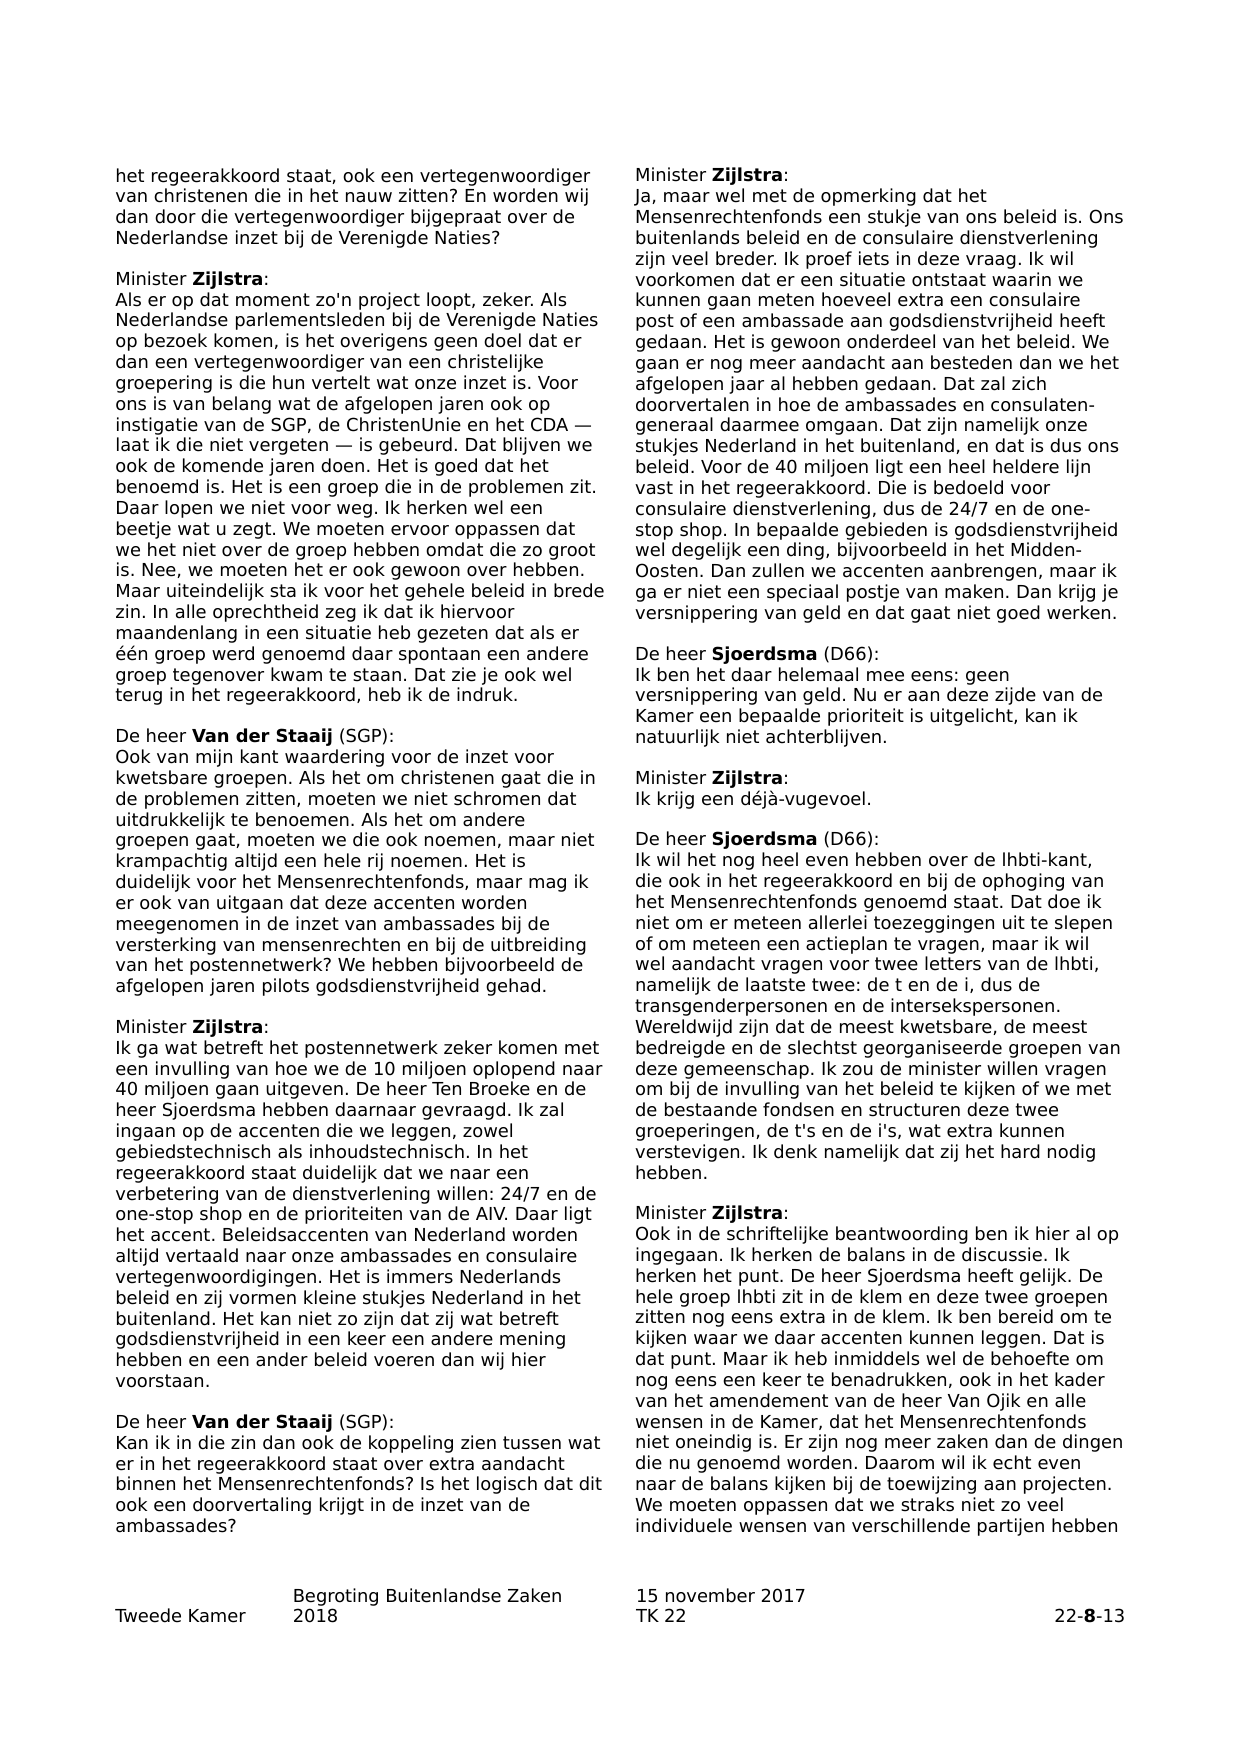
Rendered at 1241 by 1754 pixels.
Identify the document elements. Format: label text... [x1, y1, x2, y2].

text De heer Sjoerdsma (D66): [635, 829, 1125, 850]
text Minister Zijlstra: [635, 165, 1125, 186]
text De heer Van der Staaij (SGP): [115, 726, 605, 747]
text Kan ik in die zin dan ook de koppeling zien tussen wat er in het regeerakkoord staat over extra aandacht binnen het Mensenrechtenfonds? Is het logisch dat dit ook een doorvertaling krijgt in de inzet van de ambassades? [115, 1432, 605, 1537]
text Minister Zijlstra: [115, 1017, 605, 1037]
text Ik ben het daar helemaal mee eens: geen versnippering van geld. Nu er aan deze zijde van de Kamer een bepaalde prioriteit is uitgelicht, kan ik natuurlijk niet achterblijven. [635, 664, 1125, 748]
text De heer Sjoerdsma (D66): [635, 643, 1125, 664]
text De heer Van der Staaij (SGP): [115, 1412, 605, 1432]
text Minister Zijlstra: [635, 768, 1125, 788]
text Ik wil het nog heel even hebben over de lhbti-kant, die ook in het regeerakkoord en bij de ophoging van het Mensenrechtenfonds genoemd staat. Dat doe ik niet om er meteen allerlei toezeggingen uit te slepen of om meteen een actieplan te vragen, maar ik wil wel aandacht vragen voor twee letters van de lhbti, namelijk de laatste twee: de t en de i, dus de transgenderpersonen en de intersekspersonen. Wereldwijd zijn dat de meest kwetsbare, de meest bedreigde en de slechtst georganiseerde groepen van deze gemeenschap. Ik zou de minister willen vragen om bij de invulling van het beleid te kijken of we met de bestaande fondsen en structuren deze twee groeperingen, de t's en de i's, wat extra kunnen verstevigen. Ik denk namelijk dat zij het hard nodig hebben. [635, 850, 1125, 1183]
text Ja, maar wel met de opmerking dat het Mensenrechtenfonds een stukje van ons beleid is. Ons buitenlands beleid en de consulaire dienstverlening zijn veel breder. Ik proef iets in deze vraag. Ik wil voorkomen dat er een situatie ontstaat waarin we kunnen gaan meten hoeveel extra een consulaire post of een ambassade aan godsdienstvrijheid heeft gedaan. Het is gewoon onderdeel van het beleid. We gaan er nog meer aandacht aan besteden dan we het afgelopen jaar al hebben gedaan. Dat zal zich doorvertalen in hoe de ambassades en consulaten-generaal daarmee omgaan. Dat zijn namelijk onze stukjes Nederland in het buitenland, en dat is dus ons beleid. Voor de 40 miljoen ligt een heel heldere lijn vast in het regeerakkoord. Die is bedoeld voor consulaire dienstverlening, dus de 24/7 en de one-stop shop. In bepaalde gebieden is godsdienstvrijheid wel degelijk een ding, bijvoorbeeld in het Midden-Oosten. Dan zullen we accenten aanbrengen, maar ik ga er niet een speciaal postje van maken. Dan krijg je versnippering van geld en dat gaat niet goed werken. [635, 186, 1125, 623]
text Ik ga wat betreft het postennetwerk zeker komen met een invulling van hoe we de 10 miljoen oplopend naar 40 miljoen gaan uitgeven. De heer Ten Broeke en de heer Sjoerdsma hebben daarnaar gevraagd. Ik zal ingaan op de accenten die we leggen, zowel gebiedstechnisch als inhoudstechnisch. In het regeerakkoord staat duidelijk dat we naar een verbetering van de dienstverlening willen: 24/7 en de one-stop shop en de prioriteiten van de AIV. Daar ligt het accent. Beleidsaccenten van Nederland worden altijd vertaald naar onze ambassades en consulaire vertegenwoordigingen. Het is immers Nederlands beleid en zij vormen kleine stukjes Nederland in het buitenland. Het kan niet zo zijn dat zij wat betreft godsdienstvrijheid in een keer een andere mening hebben en een ander beleid voeren dan wij hier voorstaan. [115, 1037, 605, 1392]
text Minister Zijlstra: [635, 1203, 1125, 1224]
text Als er op dat moment zo'n project loopt, zeker. Als Nederlandse parlementsleden bij de Verenigde Naties op bezoek komen, is het overigens geen doel dat er dan een vertegenwoordiger van een christelijke groepering is die hun vertelt wat onze inzet is. Voor ons is van belang wat de afgelopen jaren ook op instigatie van de SGP, de ChristenUnie en het CDA — laat ik die niet vergeten — is gebeurd. Dat blijven we ook de komende jaren doen. Het is goed dat het benoemd is. Het is een groep die in de problemen zit. Daar lopen we niet voor weg. Ik herken wel een beetje wat u zegt. We moeten ervoor oppassen dat we het niet over de groep hebben omdat die zo groot is. Nee, we moeten het er ook gewoon over hebben. Maar uiteindelijk sta ik voor het gehele beleid in brede zin. In alle oprechtheid zeg ik dat ik hiervoor maandenlang in een situatie heb gezeten dat als er één groep werd genoemd daar spontaan een andere groep tegenover kwam te staan. Dat zie je ook wel terug in het regeerakkoord, heb ik de indruk. [115, 289, 605, 706]
text Minister Zijlstra: [115, 269, 605, 289]
text het regeerakkoord staat, ook een vertegenwoordiger van christenen die in het nauw zitten? En worden wij dan door die vertegenwoordiger bijgepraat over de Nederlandse inzet bij de Verenigde Naties? [115, 165, 605, 249]
text Ook van mijn kant waardering voor de inzet voor kwetsbare groepen. Als het om christenen gaat die in de problemen zitten, moeten we niet schromen dat uitdrukkelijk te benoemen. Als het om andere groepen gaat, moeten we die ook noemen, maar niet krampachtig altijd een hele rij noemen. Het is duidelijk voor het Mensenrechtenfonds, maar mag ik er ook van uitgaan dat deze accenten worden meegenomen in de inzet van ambassades bij de versterking van mensenrechten en bij de uitbreiding van het postennetwerk? We hebben bijvoorbeeld de afgelopen jaren pilots godsdienstvrijheid gehad. [115, 747, 605, 997]
text Ook in de schriftelijke beantwoording ben ik hier al op ingegaan. Ik herken de balans in de discussie. Ik herken het punt. De heer Sjoerdsma heeft gelijk. De hele groep lhbti zit in de klem en deze twee groepen zitten nog eens extra in de klem. Ik ben bereid om te kijken waar we daar accenten kunnen leggen. Dat is dat punt. Maar ik heb inmiddels wel de behoefte om nog eens een keer te benadrukken, ook in het kader van het amendement van de heer Van Ojik en alle wensen in de Kamer, dat het Mensenrechtenfonds niet oneindig is. Er zijn nog meer zaken dan de dingen die nu genoemd worden. Daarom wil ik echt even naar de balans kijken bij de toewijzing aan projecten. We moeten oppassen dat we straks niet zo veel individuele wensen van verschillende partijen hebben [635, 1224, 1125, 1536]
text Ik krijg een déjà-vugevoel. [635, 788, 1125, 809]
